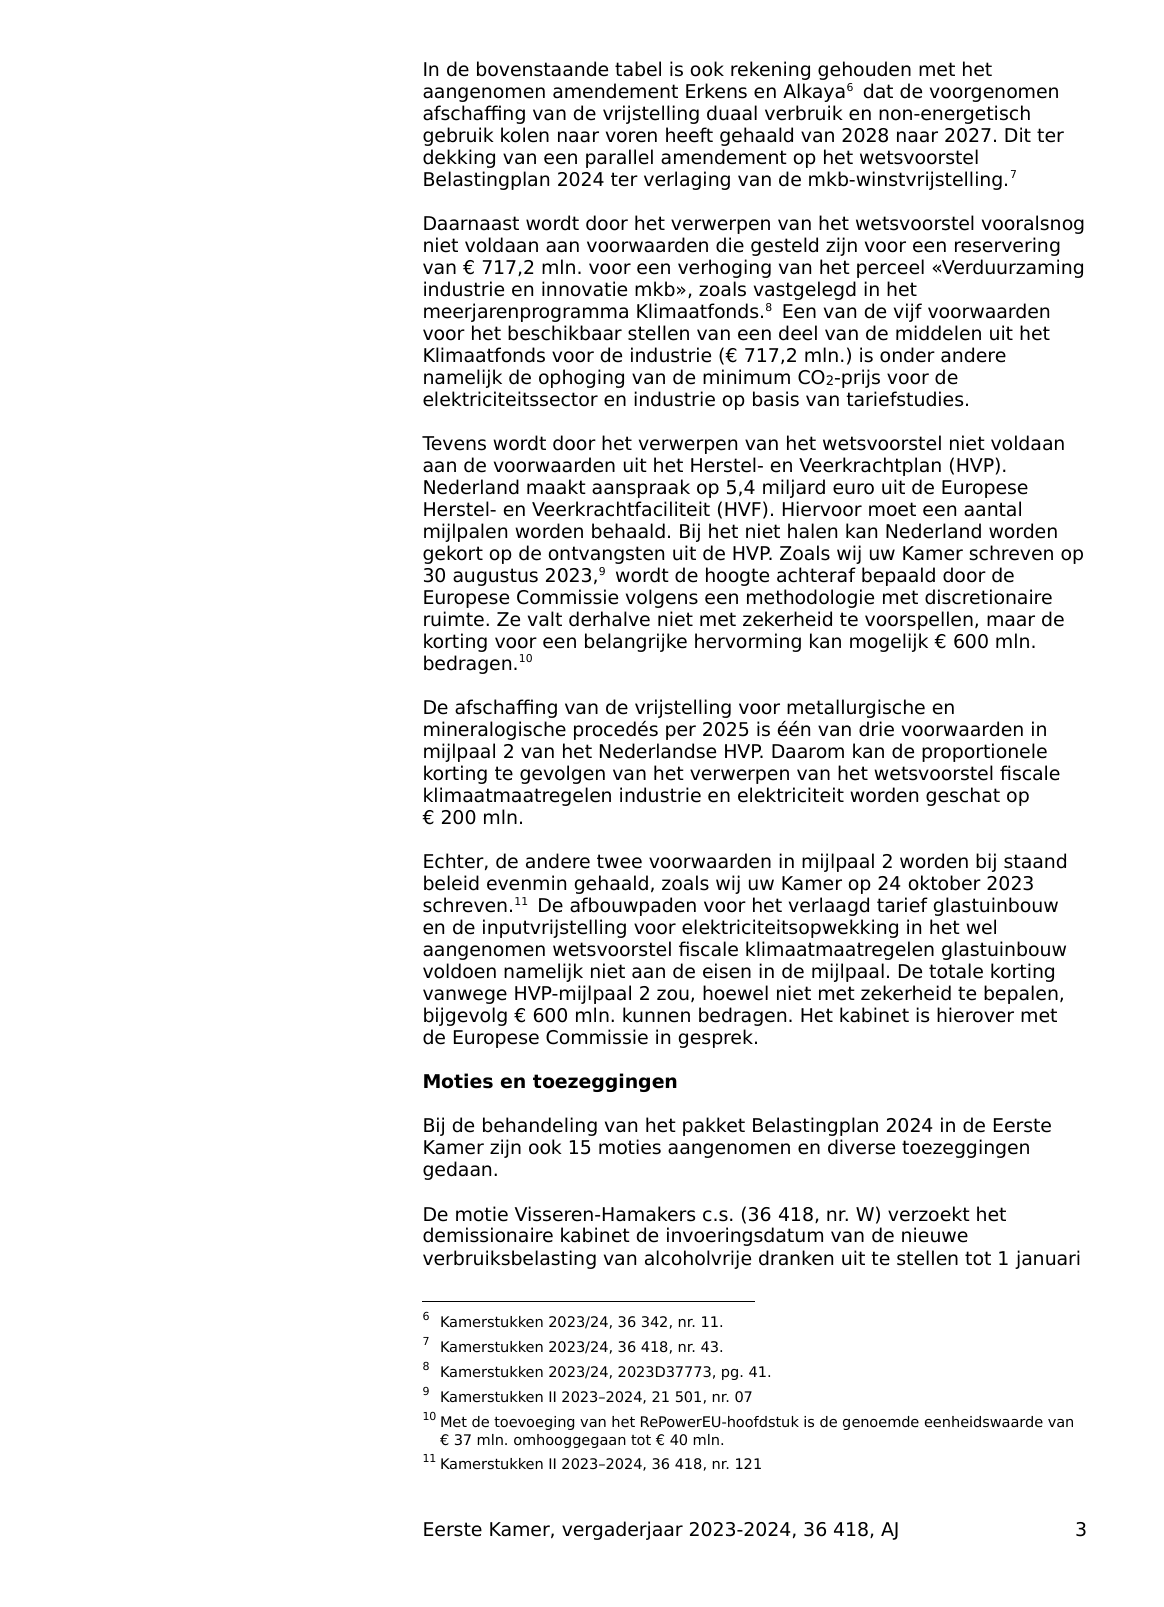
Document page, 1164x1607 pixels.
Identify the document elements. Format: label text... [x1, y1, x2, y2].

text Kamerstukken 2023/24, 2023D37773, pg. 41. [422, 1360, 1087, 1382]
text De motie Visseren-Hamakers c.s. (36 418, nr. W) verzoekt het demissionaire kabinet de invoeringsdatum van de nieuwe verbruiksbelasting van alcoholvrije dranken uit te stellen tot 1 januari [422, 1203, 1087, 1269]
text Tevens wordt door het verwerpen van het wetsvoorstel niet voldaan aan de voorwaarden uit het Herstel- en Veerkrachtplan (HVP). Nederland maakt aanspraak op 5,4 miljard euro uit de Europese Herstel- en Veerkrachtfaciliteit (HVF). Hiervoor moet een aantal mijlpalen worden behaald. Bij het niet halen kan Nederland worden gekort op de ontvangsten uit de HVP. Zoals wij uw Kamer schreven op 30 augustus 2023, wordt de hoogte achteraf bepaald door de Europese Commissie volgens een methodologie met discretionaire ruimte. Ze valt derhalve niet met zekerheid te voorspellen, maar de korting voor een belangrijke hervorming kan mogelijk € 600 mln. bedragen. [422, 433, 1087, 675]
text Bij de behandeling van het pakket Belastingplan 2024 in de Eerste Kamer zijn ook 15 moties aangenomen en diverse toezeggingen gedaan. [422, 1115, 1087, 1181]
text Echter, de andere twee voorwaarden in mijlpaal 2 worden bij staand beleid evenmin gehaald, zoals wij uw Kamer op 24 oktober 2023 schreven. De afbouwpaden voor het verlaagd tarief glastuinbouw en de inputvrijstelling voor elektriciteitsopwekking in het wel aangenomen wetsvoorstel fiscale klimaatmaatregelen glastuinbouw voldoen namelijk niet aan de eisen in de mijlpaal. De totale korting vanwege HVP-mijlpaal 2 zou, hoewel niet met zekerheid te bepalen, bijgevolg € 600 mln. kunnen bedragen. Het kabinet is hierover met de Europese Commissie in gesprek. [422, 851, 1087, 1049]
subtitle Moties en toezeggingen [422, 1071, 1087, 1093]
text Kamerstukken 2023/24, 36 342, nr. 11. [422, 1310, 1087, 1332]
text Kamerstukken 2023/24, 36 418, nr. 43. [422, 1335, 1087, 1357]
text Met de toevoeging van het RePowerEU-hoofdstuk is de genoemde eenheidswaarde van € 37 mln. omhooggegaan tot € 40 mln. [422, 1410, 1087, 1449]
text Kamerstukken II 2023–2024, 21 501, nr. 07 [422, 1385, 1087, 1407]
text De afschaffing van de vrijstelling voor metallurgische en mineralogische procedés per 2025 is één van drie voorwaarden in mijlpaal 2 van het Nederlandse HVP. Daarom kan de proportionele korting te gevolgen van het verwerpen van het wetsvoorstel fiscale klimaatmaatregelen industrie en elektriciteit worden geschat op € 200 mln. [422, 697, 1087, 829]
text In de bovenstaande tabel is ook rekening gehouden met het aangenomen amendement Erkens en Alkaya dat de voorgenomen afschaffing van de vrijstelling duaal verbruik en non-energetisch gebruik kolen naar voren heeft gehaald van 2028 naar 2027. Dit ter dekking van een parallel amendement op het wetsvoorstel Belastingplan 2024 ter verlaging van de mkb-winstvrijstelling. [422, 59, 1087, 191]
text Kamerstukken II 2023–2024, 36 418, nr. 121 [422, 1452, 1087, 1474]
text Daarnaast wordt door het verwerpen van het wetsvoorstel vooralsnog niet voldaan aan voorwaarden die gesteld zijn voor een reservering van € 717,2 mln. voor een verhoging van het perceel «Verduurzaming industrie en innovatie mkb», zoals vastgelegd in het meerjarenprogramma Klimaatfonds. Een van de vijf voorwaarden voor het beschikbaar stellen van een deel van de middelen uit het Klimaatfonds voor de industrie (€ 717,2 mln.) is onder andere namelijk de ophoging van de minimum CO2-prijs voor de elektriciteitssector en industrie op basis van tariefstudies. [422, 213, 1087, 411]
